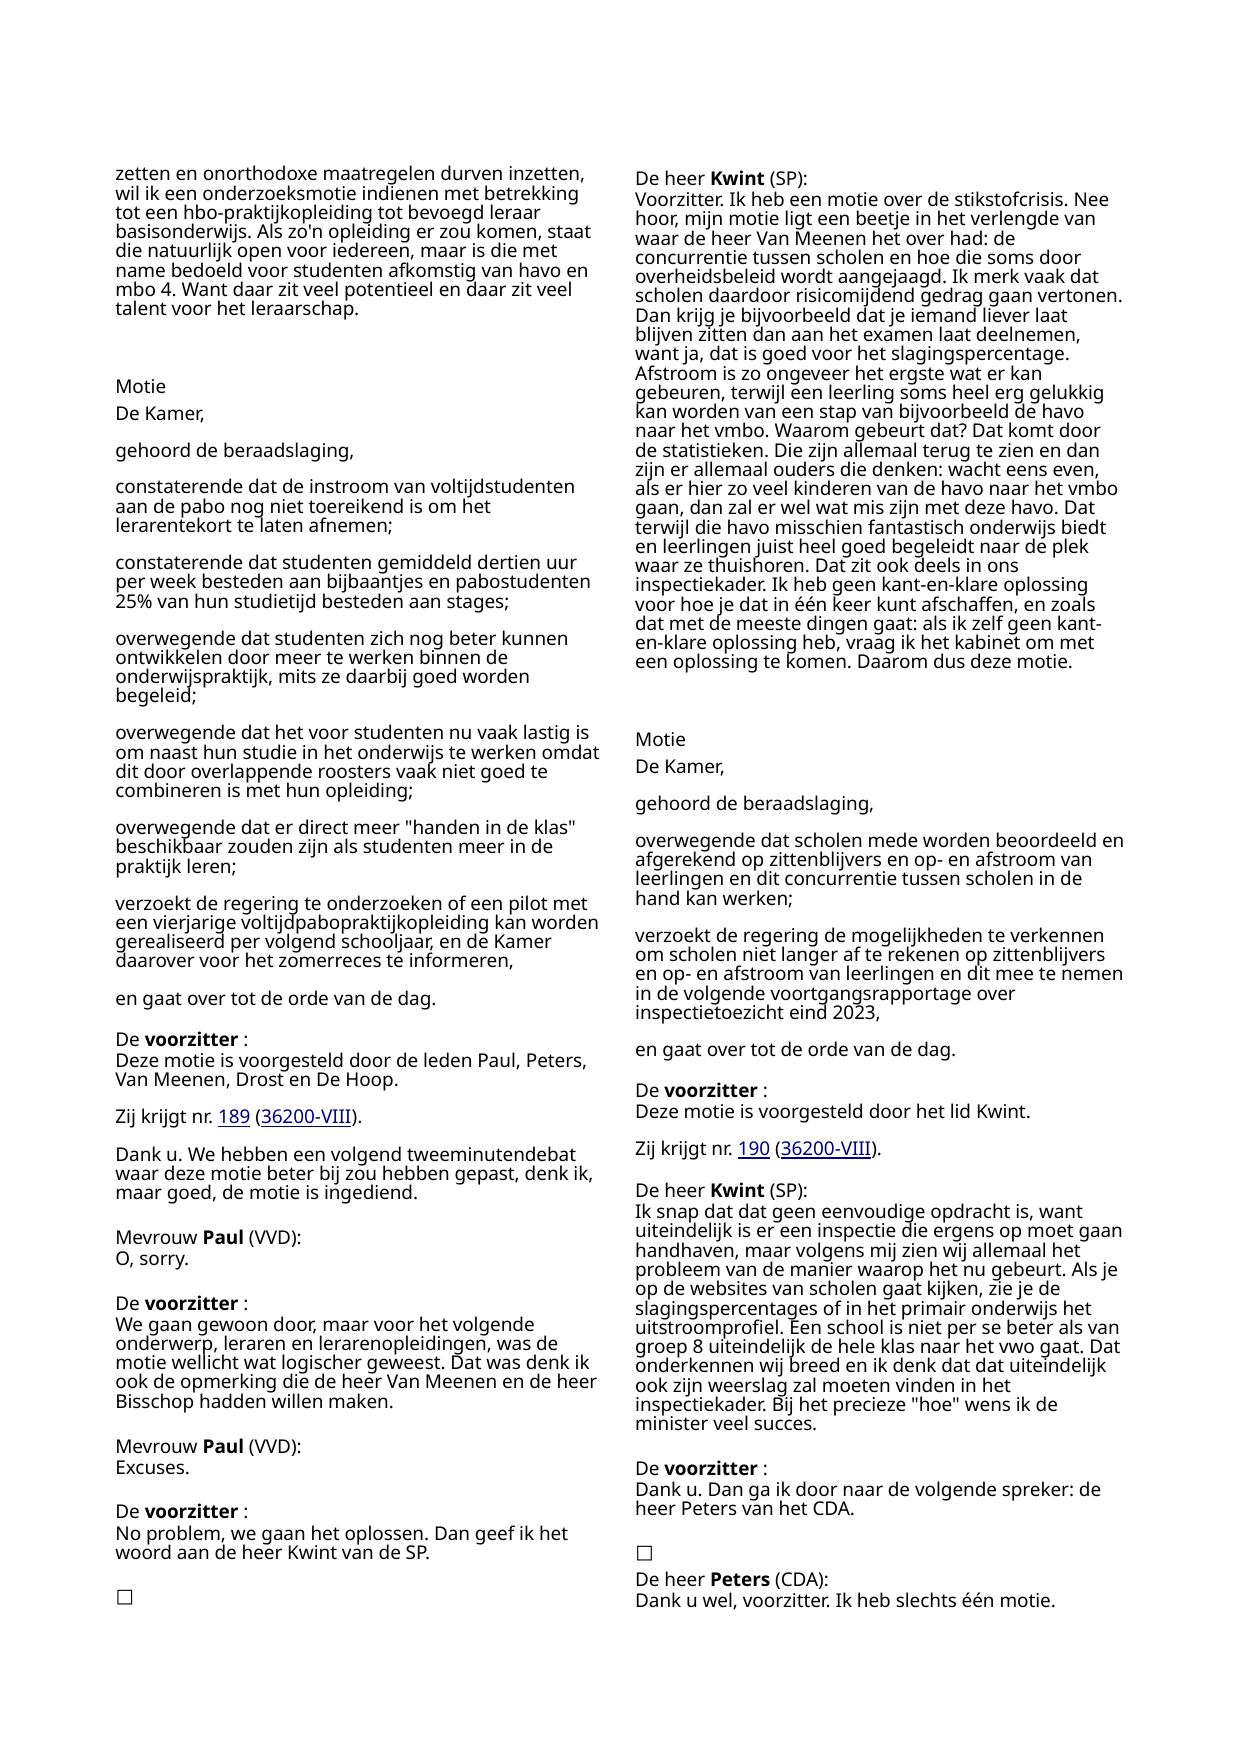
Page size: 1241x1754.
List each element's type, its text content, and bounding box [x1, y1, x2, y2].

text constaterende dat de instroom van voltijdstudenten aan de pabo nog niet toereikend is om het lerarentekort te laten afnemen; [115, 478, 605, 536]
text constaterende dat studenten gemiddeld dertien uur per week besteden aan bijbaantjes en pabostudenten 25% van hun studietijd besteden aan stages; [115, 554, 605, 612]
text Zij krijgt nr. 190 (36200-VIII). [635, 1140, 1125, 1160]
text De voorzitter : [635, 1455, 1125, 1481]
text De voorzitter : [115, 1499, 605, 1524]
text Ik snap dat dat geen eenvoudige opdracht is, want uiteindelijk is er een inspectie die ergens op moet gaan handhaven, maar volgens mij zien wij allemaal het probleem van de manier waarop het nu gebeurt. Als je op de websites van scholen gaat kijken, zie je de slagingspercentages of in het primair onderwijs het uitstroomprofiel. Een school is niet per se beter als van groep 8 uiteindelijk de hele klas naar het vwo gaat. Dat onderkennen wij breed en ik denk dat dat uiteindelijk ook zijn weerslag zal moeten vinden in het inspectiekader. Bij het precieze "hoe" wens ik de minister veel succes. [635, 1203, 1125, 1434]
text Mevrouw Paul (VVD): [115, 1224, 605, 1250]
text overwegende dat het voor studenten nu vaak lastig is om naast hun studie in het onderwijs te werken omdat dit door overlappende roosters vaak niet goed te combineren is met hun opleiding; [115, 724, 605, 801]
text ⬜ [115, 1584, 605, 1609]
text Motie [115, 373, 605, 399]
text Deze motie is voorgesteld door de leden Paul, Peters, Van Meenen, Drost en De Hoop. [115, 1052, 605, 1091]
text Dank u wel, voorzitter. Ik heb slechts één motie. [635, 1592, 1125, 1611]
text gehoord de beraadslaging, [115, 442, 605, 461]
text en gaat over tot de orde van de dag. [635, 1041, 1125, 1060]
text overwegende dat studenten zich nog beter kunnen ontwikkelen door meer te werken binnen de onderwijspraktijk, mits ze daarbij goed worden begeleid; [115, 629, 605, 707]
text O, sorry. [115, 1250, 605, 1269]
text gehoord de beraadslaging, [635, 795, 1125, 814]
text No problem, we gaan het oplossen. Dan geef ik het woord aan de heer Kwint van de SP. [115, 1524, 605, 1563]
text verzoekt de regering te onderzoeken of een pilot met een vierjarige voltijdpabopraktijkopleiding kan worden gerealiseerd per volgend schooljaar, en de Kamer daarover voor het zomerreces te informeren, [115, 895, 605, 972]
text Excuses. [115, 1459, 605, 1478]
text Dank u. Dan ga ik door naar de volgende spreker: de heer Peters van het CDA. [635, 1481, 1125, 1519]
text Deze motie is voorgesteld door het lid Kwint. [635, 1103, 1125, 1123]
text De heer Kwint (SP): [635, 165, 1125, 191]
text De voorzitter : [635, 1078, 1125, 1103]
text en gaat over tot de orde van de dag. [115, 989, 605, 1009]
text We gaan gewoon door, maar voor het volgende onderwerp, leraren en lerarenopleidingen, was de motie wellicht wat logischer geweest. Dat was denk ik ook de opmerking die de heer Van Meenen en de heer Bisschop hadden willen maken. [115, 1316, 605, 1412]
text De Kamer, [115, 404, 605, 424]
text Mevrouw Paul (VVD): [115, 1433, 605, 1459]
text overwegende dat scholen mede worden beoordeeld en afgerekend op zittenblijvers en op- en afstroom van leerlingen en dit concurrentie tussen scholen in de hand kan werken; [635, 832, 1125, 909]
text Dank u. We hebben een volgend tweeminutendebat waar deze motie beter bij zou hebben gepast, denk ik, maar goed, de motie is ingediend. [115, 1146, 605, 1203]
text Motie [635, 726, 1125, 752]
text overwegende dat er direct meer "handen in de klas" beschikbaar zouden zijn als studenten meer in de praktijk leren; [115, 819, 605, 877]
text Zij krijgt nr. 189 (36200-VIII). [115, 1108, 605, 1128]
text verzoekt de regering de mogelijkheden te verkennen om scholen niet langer af te rekenen op zittenblijvers en op- en afstroom van leerlingen en dit mee te nemen in de volgende voortgangsrapportage over inspectietoezicht eind 2023, [635, 927, 1125, 1023]
text Voorzitter. Ik heb een motie over de stikstofcrisis. Nee hoor, mijn motie ligt een beetje in het verlengde van waar de heer Van Meenen het over had: de concurrentie tussen scholen en hoe die soms door overheidsbeleid wordt aangejaagd. Ik merk vaak dat scholen daardoor risicomijdend gedrag gaan vertonen. Dan krijg je bijvoorbeeld dat je iemand liever laat blijven zitten dan aan het examen laat deelnemen, want ja, dat is goed voor het slagingspercentage. Afstroom is zo ongeveer het ergste wat er kan gebeuren, terwijl een leerling soms heel erg gelukkig kan worden van een stap van bijvoorbeeld de havo naar het vmbo. Waarom gebeurt dat? Dat komt door de statistieken. Die zijn allemaal terug te zien en dan zijn er allemaal ouders die denken: wacht eens even, als er hier zo veel kinderen van de havo naar het vmbo gaan, dan zal er wel wat mis zijn met deze havo. Dat terwijl die havo misschien fantastisch onderwijs biedt en leerlingen juist heel goed begeleidt naar de plek waar ze thuishoren. Dat zit ook deels in ons inspectiekader. Ik heb geen kant-en-klare oplossing voor hoe je dat in één keer kunt afschaffen, en zoals dat met de meeste dingen gaat: als ik zelf geen kant-en-klare oplossing heb, vraag ik het kabinet om met een oplossing te komen. Daarom dus deze motie. [635, 191, 1125, 673]
text De voorzitter : [115, 1026, 605, 1052]
text De Kamer, [635, 758, 1125, 777]
text zetten en onorthodoxe maatregelen durven inzetten, wil ik een onderzoeksmotie indienen met betrekking tot een hbo-praktijkopleiding tot bevoegd leraar basisonderwijs. Als zo'n opleiding er zou komen, staat die natuurlijk open voor iedereen, maar is die met name bedoeld voor studenten afkomstig van havo en mbo 4. Want daar zit veel potentieel en daar zit veel talent voor het leraarschap. [115, 165, 605, 319]
text De heer Peters (CDA): [635, 1566, 1125, 1592]
text ⬜ [635, 1540, 1125, 1566]
text De voorzitter : [115, 1290, 605, 1316]
text De heer Kwint (SP): [635, 1177, 1125, 1203]
